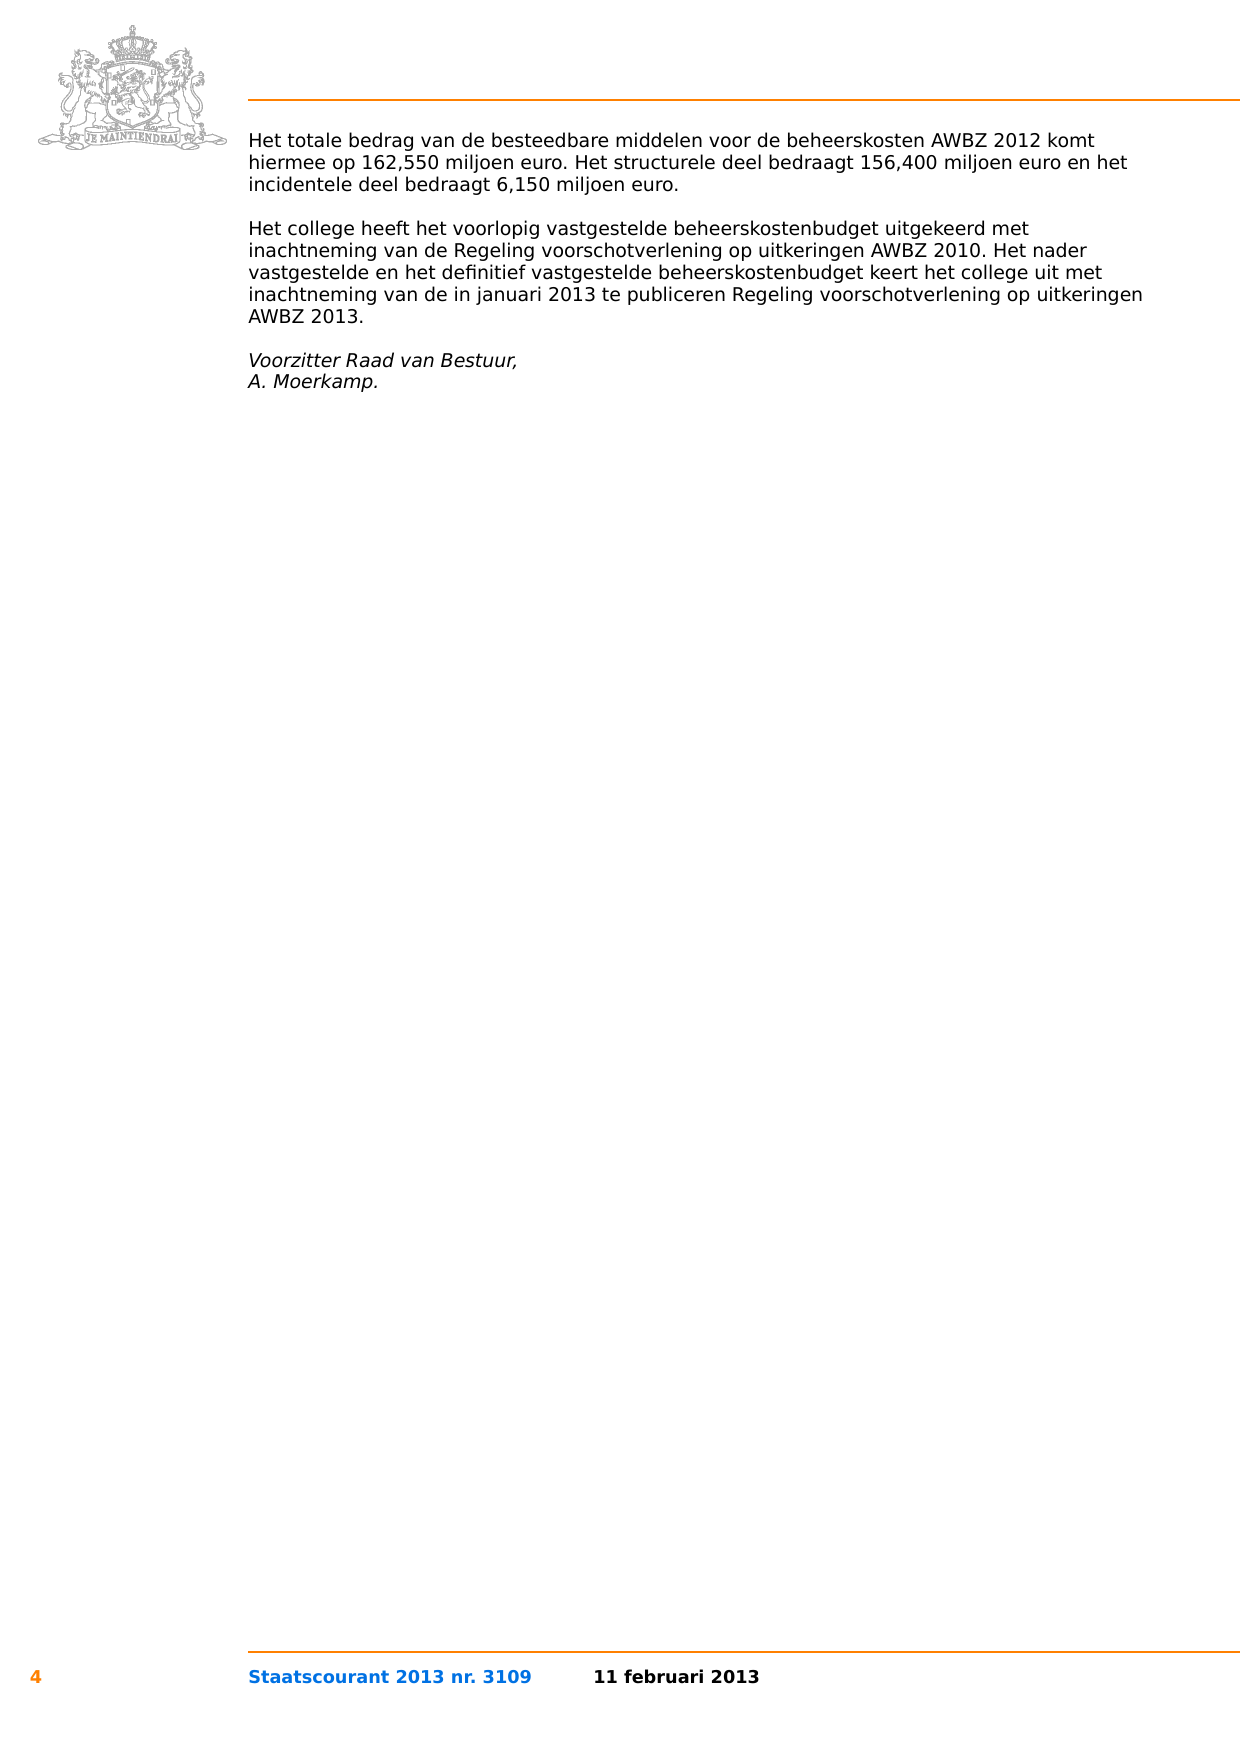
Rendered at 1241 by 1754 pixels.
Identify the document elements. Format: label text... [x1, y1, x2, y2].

picture [38, 25, 227, 150]
text Het totale bedrag van de besteedbare middelen voor de beheerskosten AWBZ 2012 komt hiermee op 162,550 miljoen euro. Het structurele deel bedraagt 156,400 miljoen euro en het incidentele deel bedraagt 6,150 miljoen euro. [248, 130, 1163, 196]
text Het college heeft het voorlopig vastgestelde beheerskostenbudget uitgekeerd met inachtneming van de Regeling voorschotverlening op uitkeringen AWBZ 2010. Het nader vastgestelde en het definitief vastgestelde beheerskostenbudget keert het college uit met inachtneming van de in januari 2013 te publiceren Regeling voorschotverlening op uitkeringen AWBZ 2013. [248, 218, 1163, 328]
text Voorzitter Raad van Bestuur, A. Moerkamp. [248, 349, 1163, 393]
